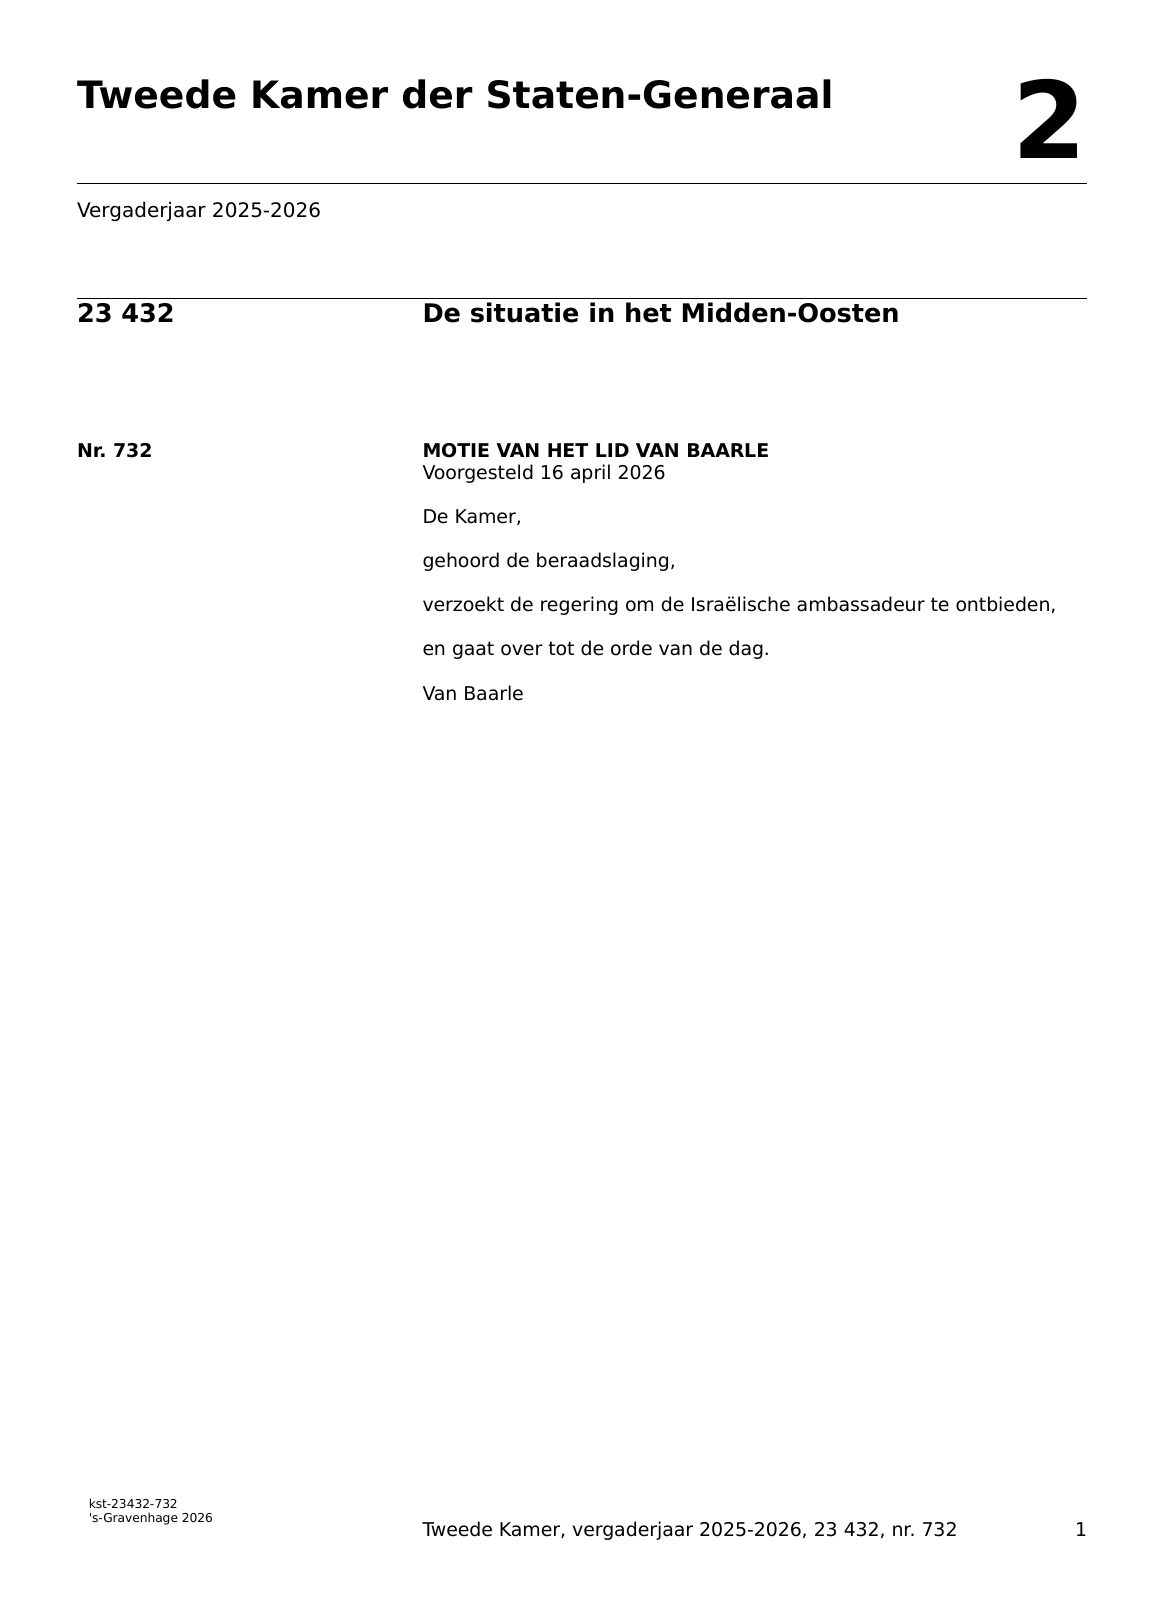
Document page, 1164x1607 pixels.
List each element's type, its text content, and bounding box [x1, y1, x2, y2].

text gehoord de beraadslaging, [422, 550, 1087, 572]
table_cell Vergaderjaar 2025-2026 [77, 184, 1087, 298]
subtitle Nr. 732 MOTIE VAN HET LID VAN BAARLE [77, 440, 1087, 462]
text De Kamer, [422, 506, 1087, 528]
text verzoekt de regering om de Israëlische ambassadeur te ontbieden, [422, 594, 1087, 616]
text Van Baarle [422, 682, 1087, 704]
text Voorgesteld 16 april 2026 [422, 462, 1087, 484]
text 's-Gravenhage 2026 [88, 1511, 323, 1525]
text en gaat over tot de orde van de dag. [422, 638, 1087, 660]
table_header 2 [886, 59, 1087, 183]
subtitle 23 432 De situatie in het Midden-Oosten [77, 299, 1087, 329]
table_header Tweede Kamer der Staten-Generaal [77, 59, 886, 183]
text kst-23432-732 [88, 1497, 323, 1511]
